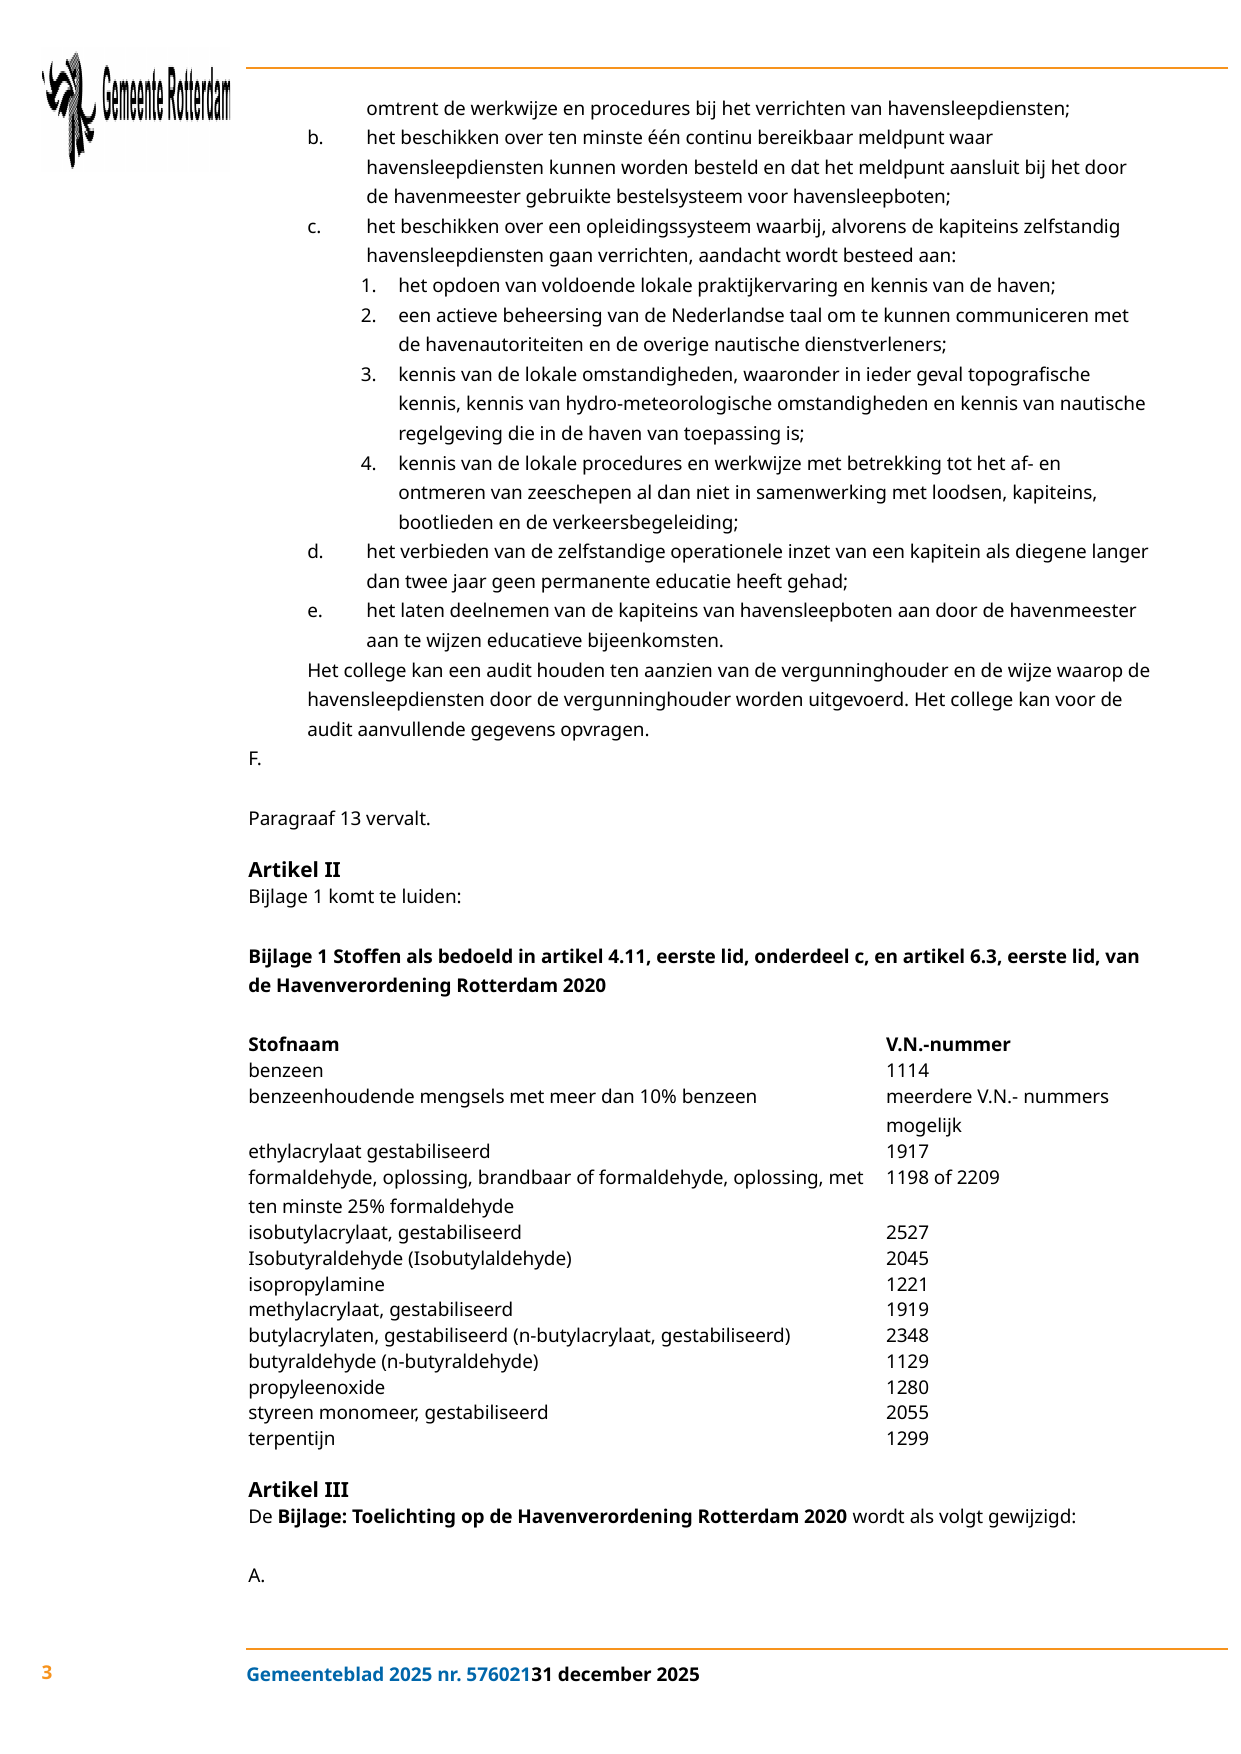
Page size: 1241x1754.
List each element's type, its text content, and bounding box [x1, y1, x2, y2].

table_cell methylacrylaat, gestabiliseerd [248, 1297, 886, 1322]
table_cell 1919 [886, 1297, 1152, 1322]
table_header V.N.-nummer [886, 1032, 1152, 1057]
table_cell styreen monomeer, gestabiliseerd [248, 1400, 886, 1425]
table_cell 2055 [886, 1400, 1152, 1425]
text Artikel II [248, 855, 1152, 884]
table_cell 1221 [886, 1271, 1152, 1297]
text Bijlage 1 Stoffen als bedoeld in artikel 4.11, eerste lid, onderdeel c, en artikel 6.3, eerste lid, van de Havenverordening Rotterdam 2020 [248, 943, 1152, 998]
text De Bijlage: Toelichting op de Havenverordening Rotterdam 2020 wordt als volgt gewijzigd: [248, 1503, 1152, 1529]
list het beschikken over ten minste één continu bereikbaar meldpunt waar havensleepdiensten kunnen worden besteld en dat het meldpunt aansluit bij het door de havenmeester gebruikte bestelsysteem voor havensleepboten; [307, 124, 1152, 209]
list het opdoen van voldoende lokale praktijkervaring en kennis van de haven; [361, 272, 1152, 298]
list het beschikken over een opleidingssysteem waarbij, alvorens de kapiteins zelfstandig havensleepdiensten gaan verrichten, aandacht wordt besteed aan: [307, 213, 1152, 268]
table_cell 2045 [886, 1245, 1152, 1271]
table_cell 1299 [886, 1425, 1152, 1451]
table_cell butylacrylaten, gestabiliseerd (n-butylacrylaat, gestabiliseerd) [248, 1323, 886, 1348]
list kennis van de lokale omstandigheden, waaronder in ieder geval topografische kennis, kennis van hydro-meteorologische omstandigheden en kennis van nautische regelgeving die in de haven van toepassing is; [361, 361, 1152, 446]
text Bijlage 1 komt te luiden: [248, 884, 1152, 909]
table_cell benzeen [248, 1058, 886, 1083]
list Het college kan een audit houden ten aanzien van de vergunninghouder en de wijze waarop de havensleepdiensten door de vergunninghouder worden uitgevoerd. Het college kan voor de audit aanvullende gegevens opvragen. [248, 657, 1152, 742]
table_cell benzeenhoudende mengsels met meer dan 10% benzeen [248, 1083, 886, 1138]
list het laten deelnemen van de kapiteins van havensleepboten aan door de havenmeester aan te wijzen educatieve bijeenkomsten. [307, 598, 1152, 653]
table_cell 1114 [886, 1058, 1152, 1083]
table_cell 1198 of 2209 [886, 1164, 1152, 1219]
table_cell propyleenoxide [248, 1374, 886, 1399]
list het verbieden van de zelfstandige operationele inzet van een kapitein als diegene langer dan twee jaar geen permanente educatie heeft gehad; [307, 538, 1152, 594]
list kennis van de lokale procedures en werkwijze met betrekking tot het af- en ontmeren van zeeschepen al dan niet in samenwerking met loodsen, kapiteins, bootlieden en de verkeersbegeleiding; [361, 450, 1152, 535]
picture [41, 47, 231, 172]
table_cell 1917 [886, 1139, 1152, 1164]
table_cell isopropylamine [248, 1271, 886, 1297]
table_cell 2348 [886, 1323, 1152, 1348]
table_cell meerdere V.N.- nummers mogelijk [886, 1083, 1152, 1138]
table_cell ethylacrylaat gestabiliseerd [248, 1139, 886, 1164]
table_cell butyraldehyde (n-butyraldehyde) [248, 1348, 886, 1374]
table_header Stofnaam [248, 1032, 886, 1057]
text Paragraaf 13 vervalt. [248, 805, 1152, 831]
table_cell 1129 [886, 1348, 1152, 1374]
text Artikel III [248, 1475, 1152, 1503]
text F. [248, 746, 1152, 771]
list omtrent de werkwijze en procedures bij het verrichten van havensleepdiensten; [307, 95, 1152, 121]
text A. [248, 1563, 1152, 1588]
list een actieve beheersing van de Nederlandse taal om te kunnen communiceren met de havenautoriteiten en de overige nautische dienstverleners; [361, 302, 1152, 357]
table_cell 1280 [886, 1374, 1152, 1399]
table_cell terpentijn [248, 1425, 886, 1451]
table_cell 2527 [886, 1220, 1152, 1245]
table_cell formaldehyde, oplossing, brandbaar of formaldehyde, oplossing, met ten minste 25% formaldehyde [248, 1164, 886, 1219]
table_cell isobutylacrylaat, gestabiliseerd [248, 1220, 886, 1245]
table_cell Isobutyraldehyde (Isobutylaldehyde) [248, 1245, 886, 1271]
